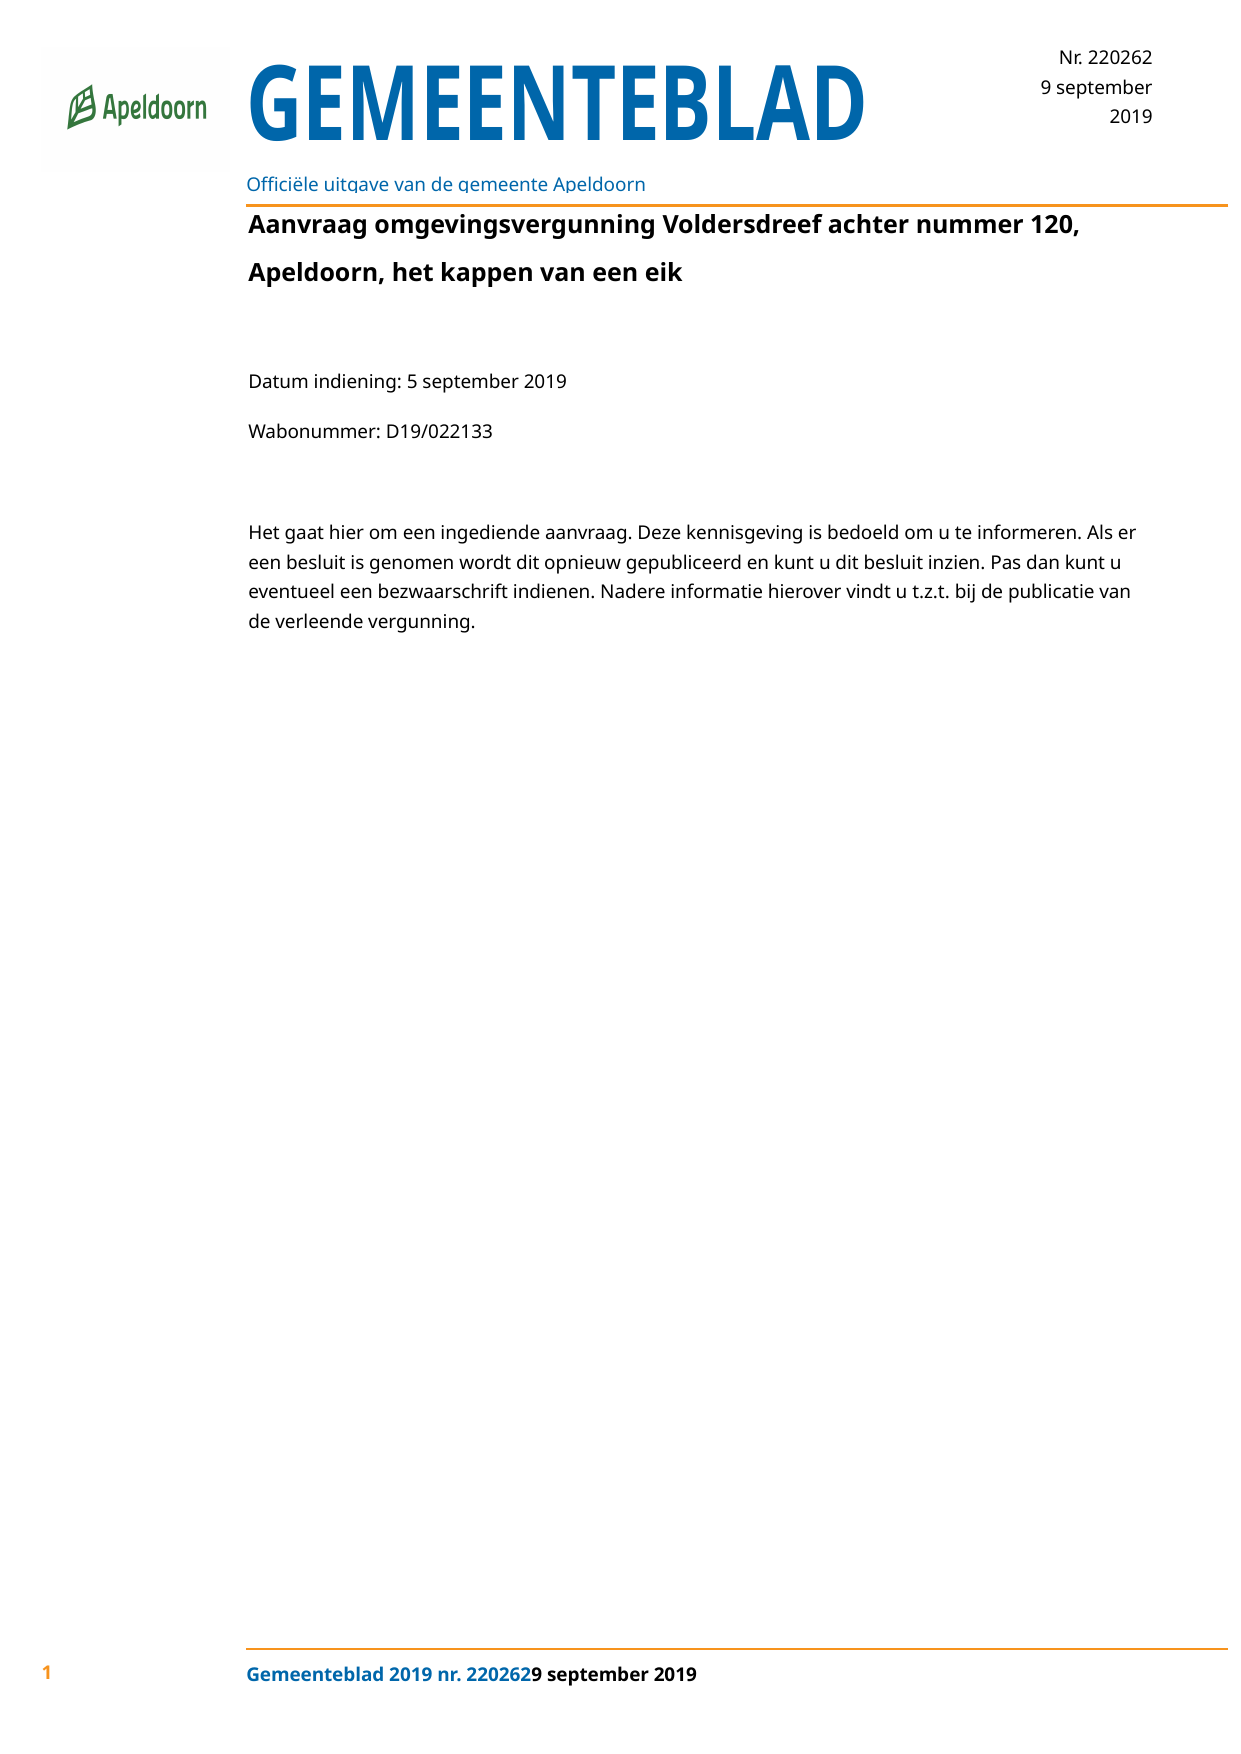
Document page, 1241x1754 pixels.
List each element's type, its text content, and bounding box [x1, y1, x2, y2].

text Wabonummer: D19/022133 [248, 419, 1152, 444]
text Datum indiening: 5 september 2019 [248, 368, 1152, 394]
text Aanvraag omgevingsvergunning Voldersdreef achter nummer 120, Apeldoorn, het kappen van een eik [248, 207, 1152, 288]
text Het gaat hier om een ingediende aanvraag. Deze kennisgeving is bedoeld om u te informeren. Als er een besluit is genomen wordt dit opnieuw gepubliceerd en kunt u dit besluit inzien. Pas dan kunt u eventueel een bezwaarschrift indienen. Nadere informatie hierover vindt u t.z.t. bij de publicatie van de verleende vergunning. [248, 519, 1152, 634]
picture [41, 47, 231, 172]
